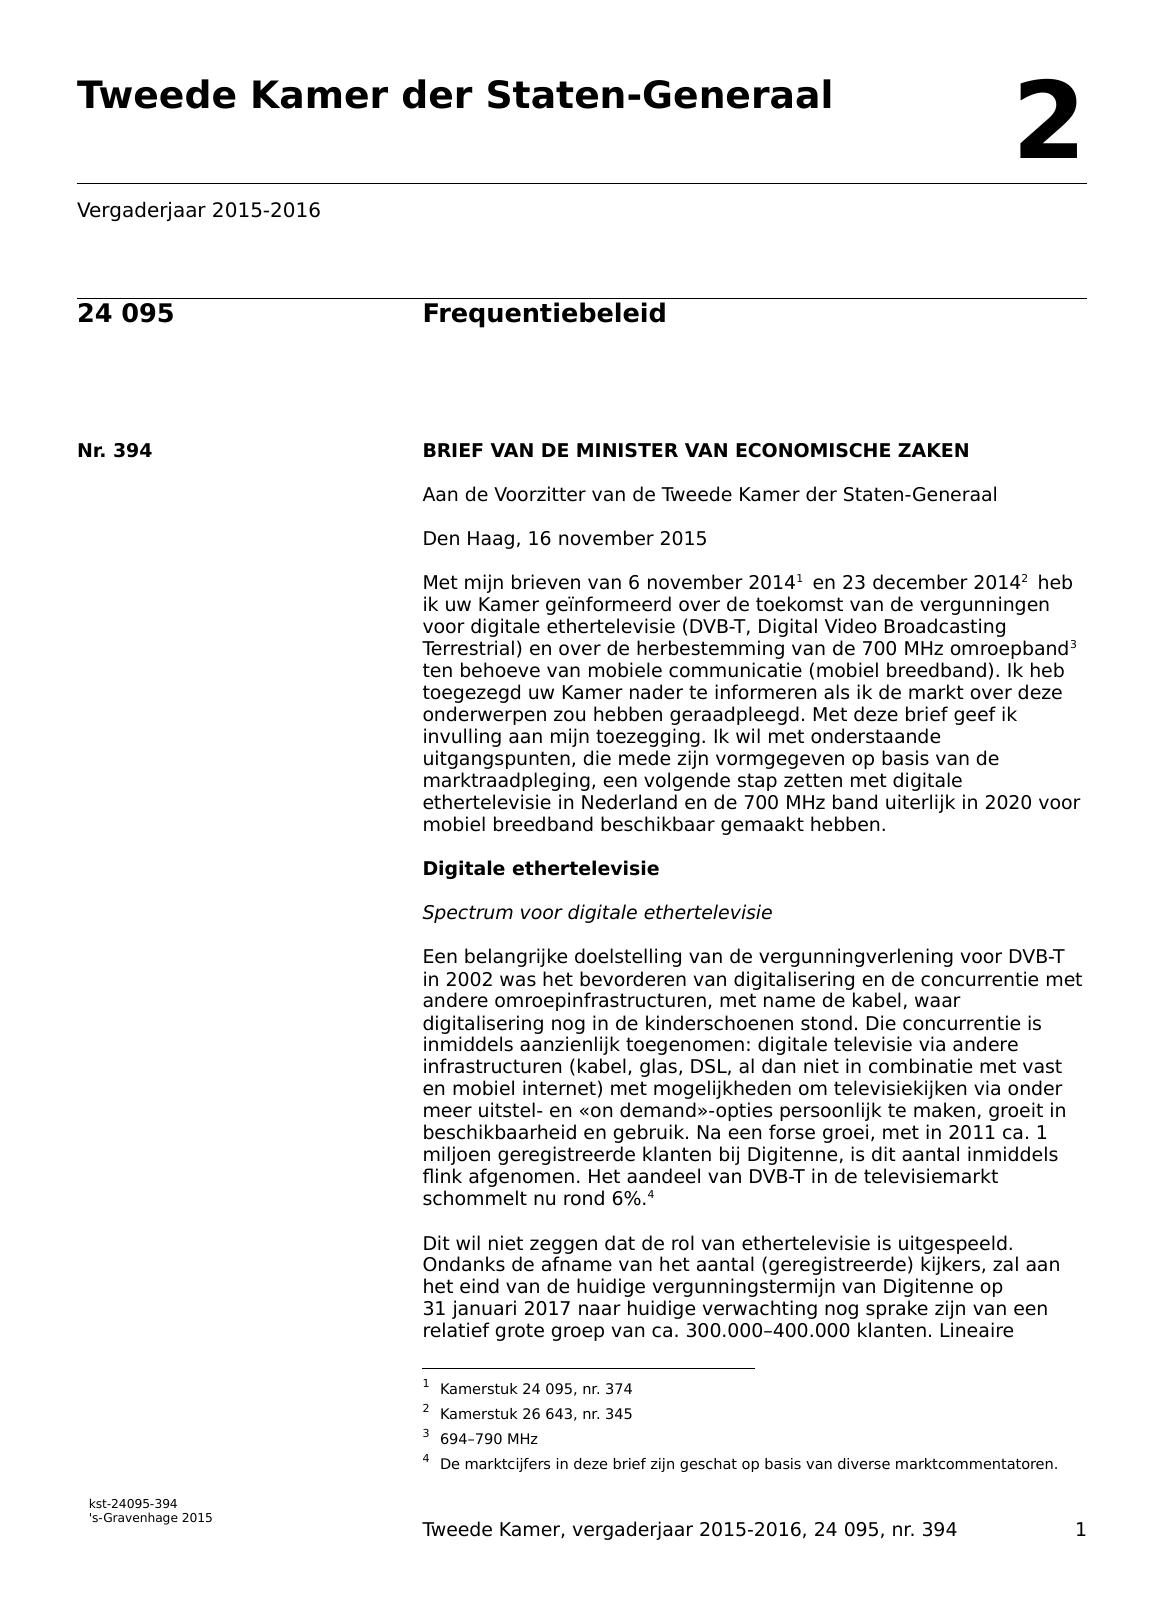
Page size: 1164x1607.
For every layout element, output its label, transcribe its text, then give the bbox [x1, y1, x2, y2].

text Kamerstuk 26 643, nr. 345 [422, 1402, 1087, 1424]
text Kamerstuk 24 095, nr. 374 [422, 1377, 1087, 1399]
text Aan de Voorzitter van de Tweede Kamer der Staten-Generaal [422, 484, 1087, 506]
text Dit wil niet zeggen dat de rol van ethertelevisie is uitgespeeld. Ondanks de afname van het aantal (geregistreerde) kijkers, zal aan het eind van de huidige vergunningstermijn van Digitenne op 31 januari 2017 naar huidige verwachting nog sprake zijn van een relatief grote groep van ca. 300.000–400.000 klanten. Lineaire [422, 1232, 1087, 1342]
text De marktcijfers in deze brief zijn geschat op basis van diverse marktcommentatoren. [422, 1452, 1087, 1474]
text Een belangrijke doelstelling van de vergunningverlening voor DVB-T in 2002 was het bevorderen van digitalisering en de concurrentie met andere omroepinfrastructuren, met name de kabel, waar digitalisering nog in de kinderschoenen stond. Die concurrentie is inmiddels aanzienlijk toegenomen: digitale televisie via andere infrastructuren (kabel, glas, DSL, al dan niet in combinatie met vast en mobiel internet) met mogelijkheden om televisiekijken via onder meer uitstel- en «on demand»-opties persoonlijk te maken, groeit in beschikbaarheid en gebruik. Na een forse groei, met in 2011 ca. 1 miljoen geregistreerde klanten bij Digitenne, is dit aantal inmiddels flink afgenomen. Het aandeel van DVB-T in de televisiemarkt schommelt nu rond 6%. [422, 946, 1087, 1210]
text Den Haag, 16 november 2015 [422, 528, 1087, 550]
table_header 2 [886, 59, 1087, 183]
subtitle Nr. 394 BRIEF VAN DE MINISTER VAN ECONOMISCHE ZAKEN [77, 440, 1087, 462]
subtitle Digitale ethertelevisie [422, 858, 1087, 880]
text Met mijn brieven van 6 november 2014 en 23 december 2014 heb ik uw Kamer geïnformeerd over de toekomst van de vergunningen voor digitale ethertelevisie (DVB-T, Digital Video Broadcasting Terrestrial) en over de herbestemming van de 700 MHz omroepband ten behoeve van mobiele communicatie (mobiel breedband). Ik heb toegezegd uw Kamer nader te informeren als ik de markt over deze onderwerpen zou hebben geraadpleegd. Met deze brief geef ik invulling aan mijn toezegging. Ik wil met onderstaande uitgangspunten, die mede zijn vormgegeven op basis van de marktraadpleging, een volgende stap zetten met digitale ethertelevisie in Nederland en de 700 MHz band uiterlijk in 2020 voor mobiel breedband beschikbaar gemaakt hebben. [422, 572, 1087, 836]
table_cell Vergaderjaar 2015-2016 [77, 184, 1087, 298]
text 694–790 MHz [422, 1427, 1087, 1449]
table_header Tweede Kamer der Staten-Generaal [77, 59, 886, 183]
text 's-Gravenhage 2015 [88, 1511, 323, 1525]
subtitle 24 095 Frequentiebeleid [77, 299, 1087, 329]
text kst-24095-394 [88, 1497, 323, 1511]
subtitle Spectrum voor digitale ethertelevisie [422, 902, 1087, 924]
